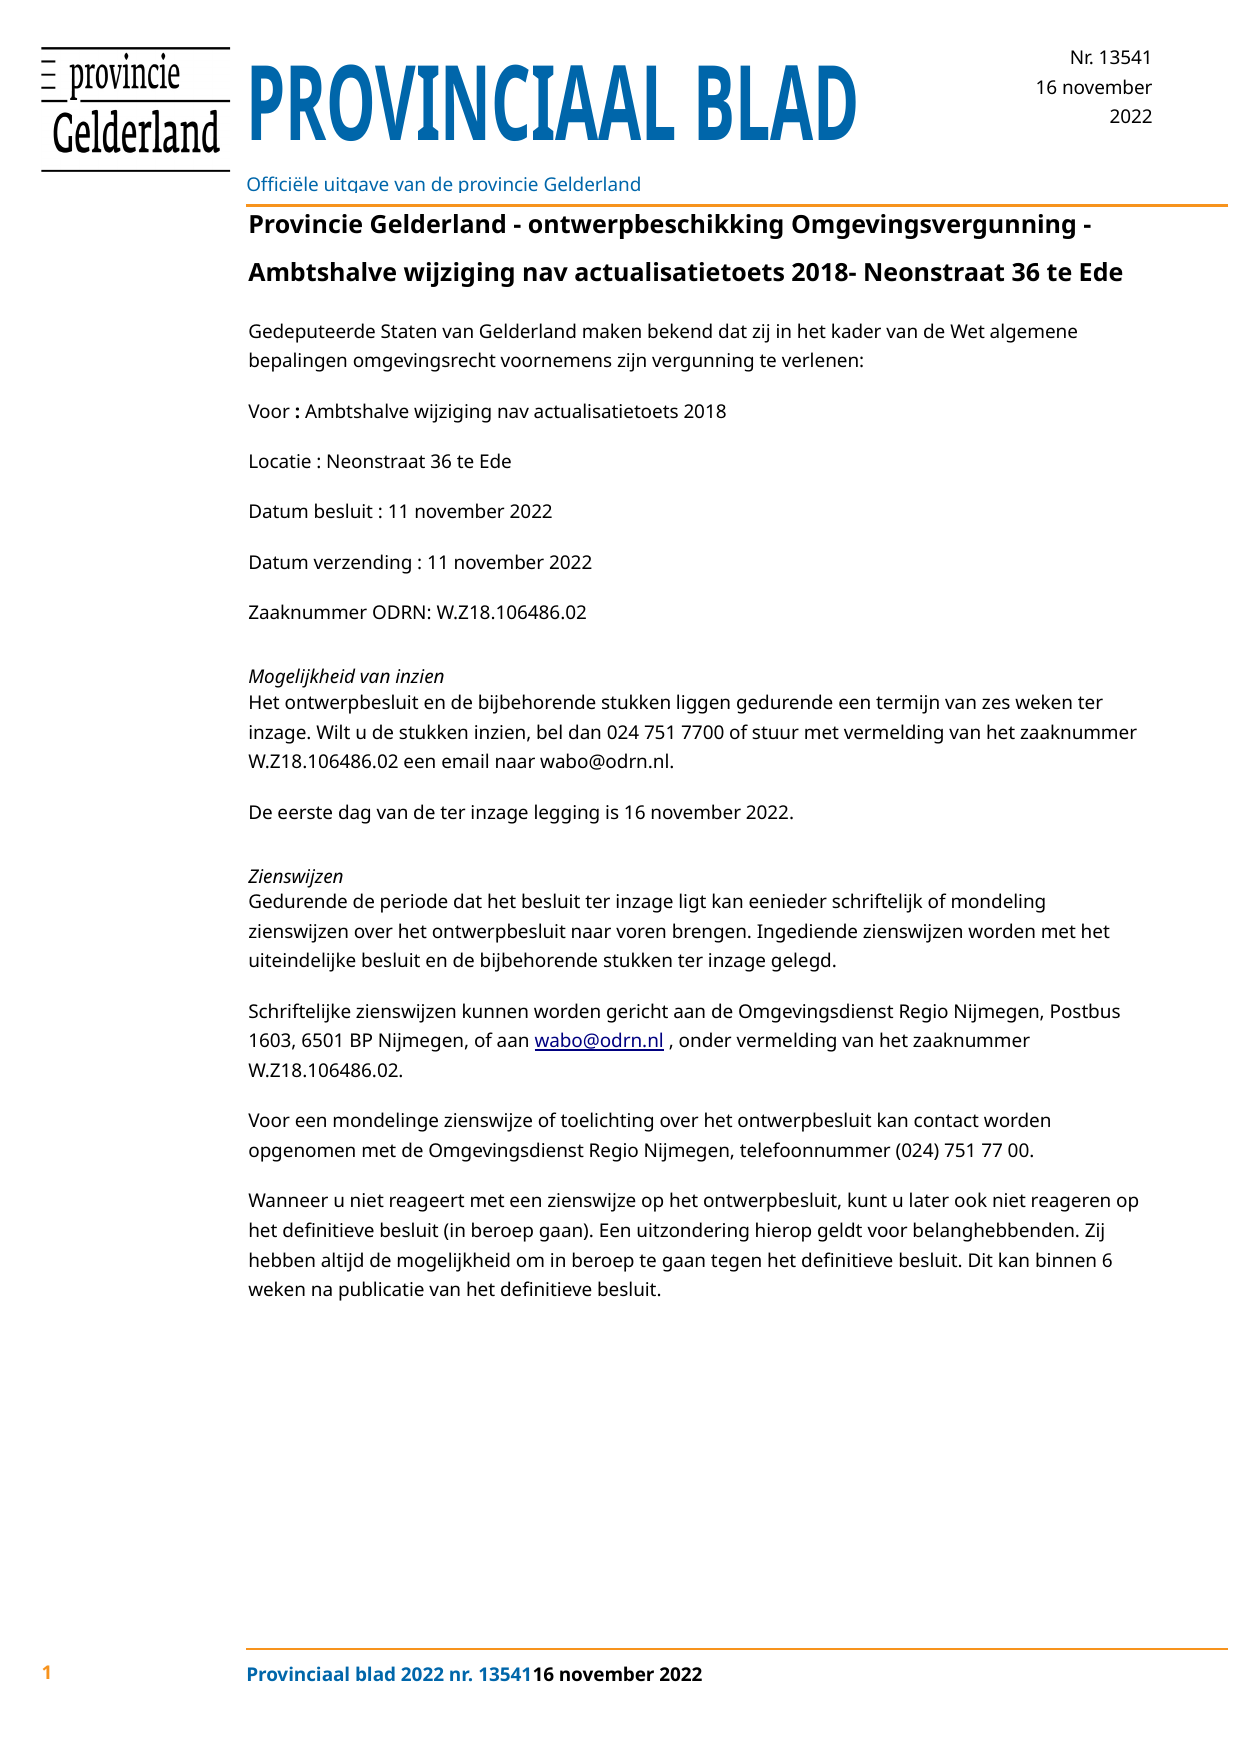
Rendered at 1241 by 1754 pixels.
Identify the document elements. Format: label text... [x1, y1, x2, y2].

text Locatie : Neonstraat 36 te Ede [248, 448, 1152, 474]
text Voor een mondelinge zienswijze of toelichting over het ontwerpbesluit kan contact worden opgenomen met de Omgevingsdienst Regio Nijmegen, telefoonnummer (024) 751 77 00. [248, 1108, 1152, 1163]
text Zaaknummer ODRN: W.Z18.106486.02 [248, 599, 1152, 625]
text Gedurende de periode dat het besluit ter inzage ligt kan eenieder schriftelijk of mondeling zienswijzen over het ontwerpbesluit naar voren brengen. Ingediende zienswijzen worden met het uiteindelijke besluit en de bijbehorende stukken ter inzage gelegd. [248, 888, 1152, 973]
text Datum besluit : 11 november 2022 [248, 499, 1152, 524]
text Datum verzending : 11 november 2022 [248, 549, 1152, 575]
picture [41, 47, 231, 172]
text Wanneer u niet reageert met een zienswijze op het ontwerpbesluit, kunt u later ook niet reageren op het definitieve besluit (in beroep gaan). Een uitzondering hierop geldt voor belanghebbenden. Zij hebben altijd de mogelijkheid om in beroep te gaan tegen het definitieve besluit. Dit kan binnen 6 weken na publicatie van het definitieve besluit. [248, 1188, 1152, 1302]
text Mogelijkheid van inzien [248, 663, 1152, 689]
text Schriftelijke zienswijzen kunnen worden gericht aan de Omgevingsdienst Regio Nijmegen, Postbus 1603, 6501 BP Nijmegen, of aan wabo@odrn.nl , onder vermelding van het zaaknummer W.Z18.106486.02. [248, 998, 1152, 1083]
text Het ontwerpbesluit en de bijbehorende stukken liggen gedurende een termijn van zes weken ter inzage. Wilt u de stukken inzien, bel dan 024 751 7700 of stuur met vermelding van het zaaknummer W.Z18.106486.02 een email naar wabo@odrn.nl. [248, 689, 1152, 774]
text Voor : Ambtshalve wijziging nav actualisatietoets 2018 [248, 398, 1152, 424]
text Zienswijzen [248, 863, 1152, 888]
text Provincie Gelderland - ontwerpbeschikking Omgevingsvergunning - Ambtshalve wijziging nav actualisatietoets 2018- Neonstraat 36 te Ede [248, 207, 1152, 288]
text Gedeputeerde Staten van Gelderland maken bekend dat zij in het kader van de Wet algemene bepalingen omgevingsrecht voornemens zijn vergunning te verlenen: [248, 318, 1152, 373]
text De eerste dag van de ter inzage legging is 16 november 2022. [248, 799, 1152, 824]
